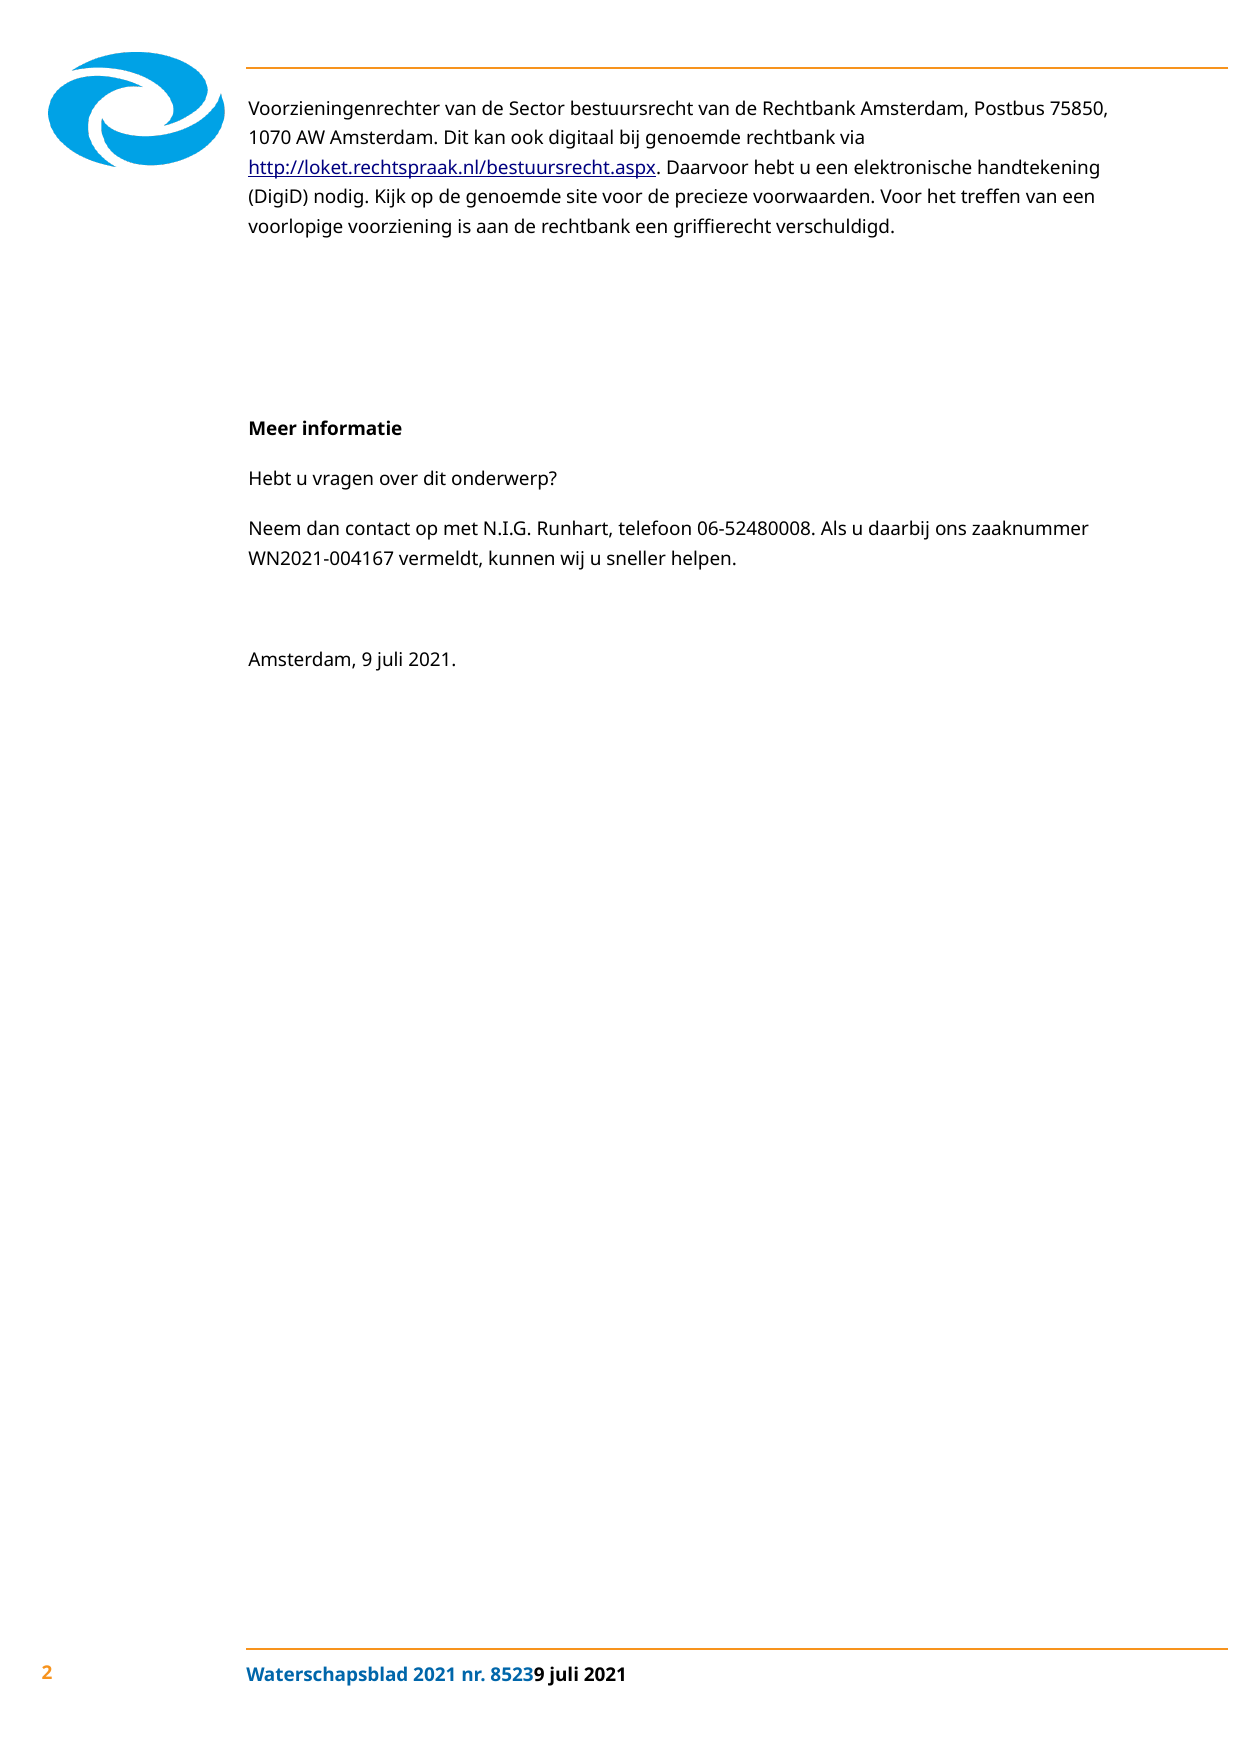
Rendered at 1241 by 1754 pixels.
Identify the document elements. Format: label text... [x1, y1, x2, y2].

text Hebt u vragen over dit onderwerp? [248, 465, 1152, 491]
text Amsterdam, 9 juli 2021. [248, 646, 1152, 672]
text Voorzieningenrechter van de Sector bestuursrecht van de Rechtbank Amsterdam, Postbus 75850, 1070 AW Amsterdam. Dit kan ook digitaal bij genoemde rechtbank via http://loket.rechtspraak.nl/bestuursrecht.aspx. Daarvoor hebt u een elektronische handtekening (DigiD) nodig. Kijk op de genoemde site voor de precieze voorwaarden. Voor het treffen van een voorlopige voorziening is aan de rechtbank een griffierecht verschuldigd. [248, 95, 1152, 239]
text Meer informatie [248, 415, 1152, 441]
picture [41, 47, 231, 172]
text Neem dan contact op met N.I.G. Runhart, telefoon 06-52480008. Als u daarbij ons zaaknummer WN2021-004167 vermeldt, kunnen wij u sneller helpen. [248, 516, 1152, 571]
